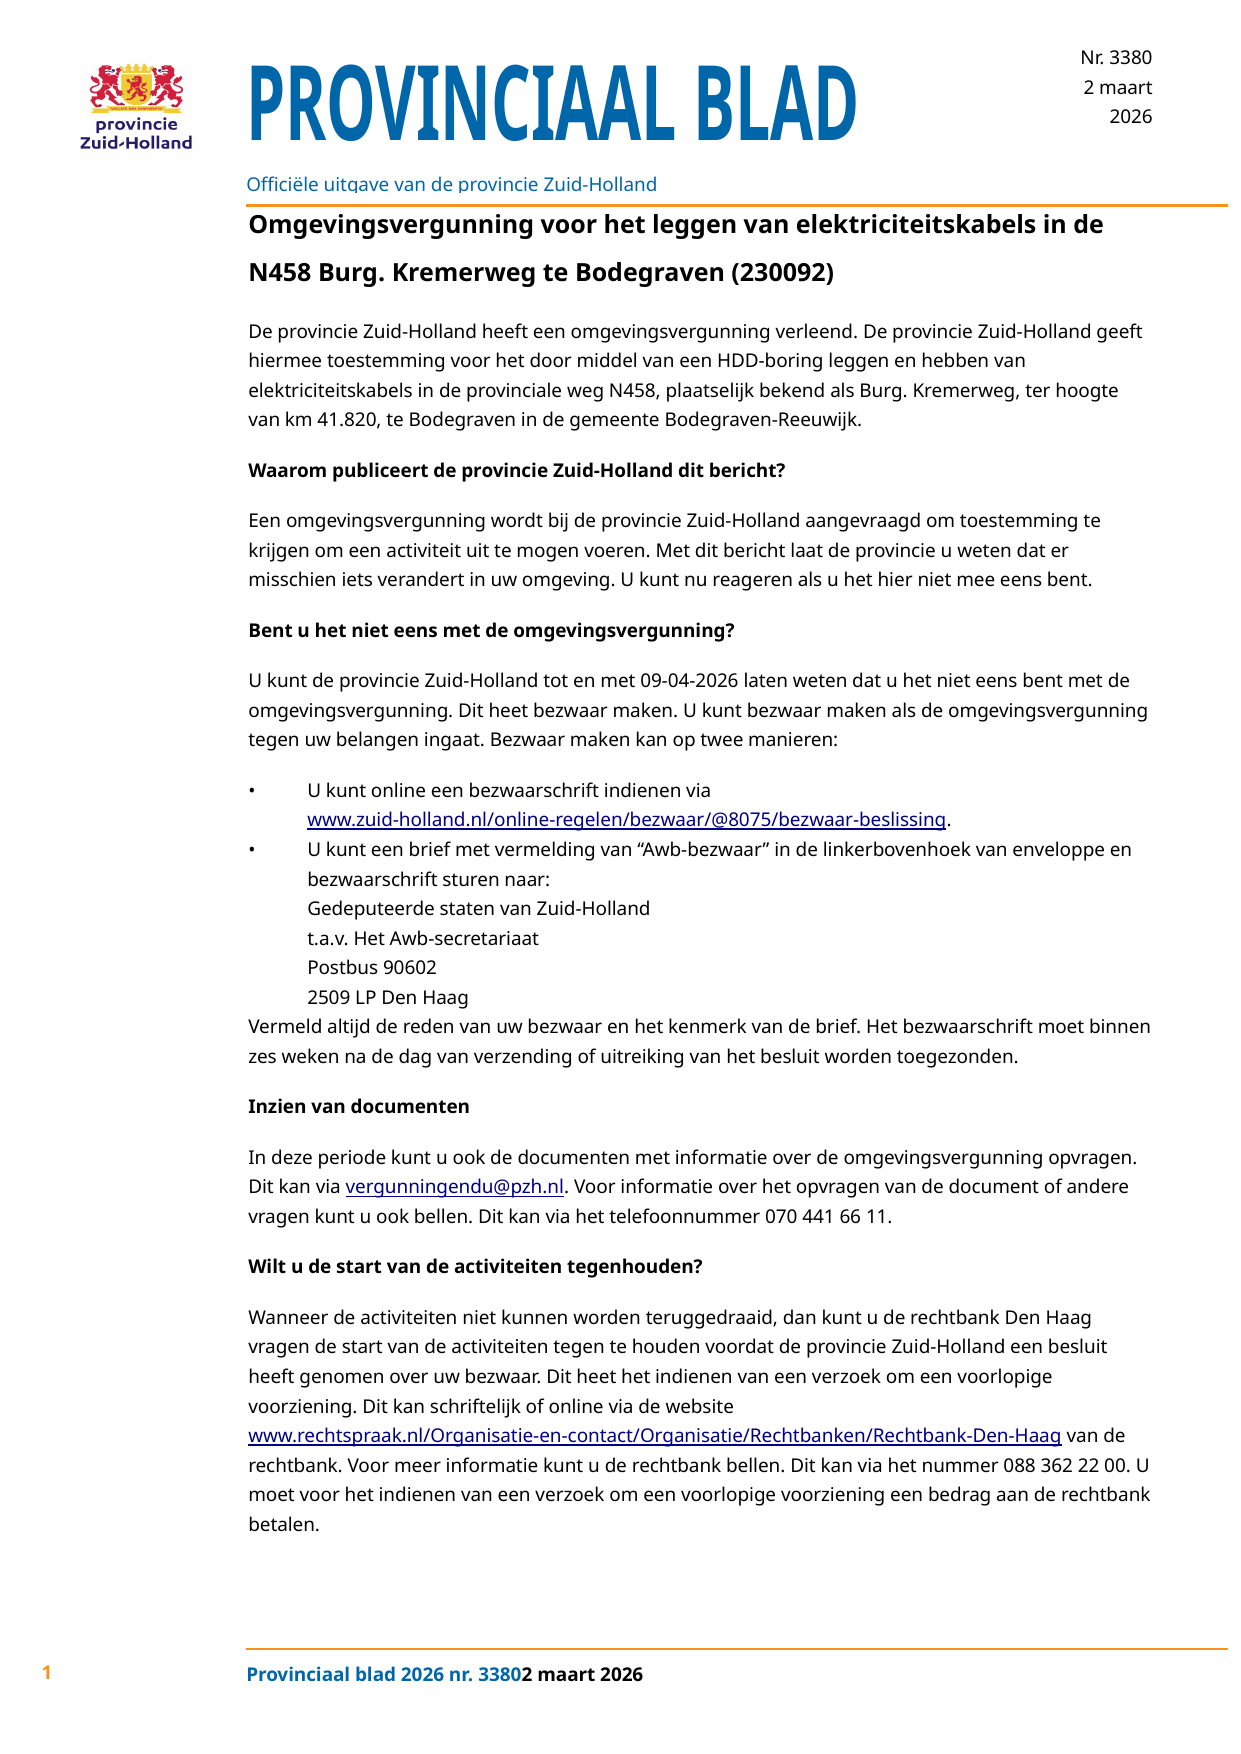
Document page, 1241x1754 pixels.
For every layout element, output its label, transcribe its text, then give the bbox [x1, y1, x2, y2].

text De provincie Zuid-Holland heeft een omgevingsvergunning verleend. De provincie Zuid-Holland geeft hiermee toestemming voor het door middel van een HDD-boring leggen en hebben van elektriciteitskabels in de provinciale weg N458, plaatselijk bekend als Burg. Kremerweg, ter hoogte van km 41.820, te Bodegraven in de gemeente Bodegraven-Reeuwijk. [248, 318, 1152, 432]
list Gedeputeerde staten van Zuid-Holland [248, 895, 1152, 921]
list Postbus 90602 [248, 954, 1152, 980]
text Omgevingsvergunning voor het leggen van elektriciteitskabels in de N458 Burg. Kremerweg te Bodegraven (230092) [248, 207, 1152, 288]
list U kunt een brief met vermelding van “Awb-bezwaar” in de linkerbovenhoek van enveloppe en bezwaarschrift sturen naar: [248, 836, 1152, 892]
text Bent u het niet eens met de omgevingsvergunning? [248, 617, 1152, 643]
text In deze periode kunt u ook de documenten met informatie over de omgevingsvergunning opvragen. Dit kan via vergunningendu@pzh.nl. Voor informatie over het opvragen van de document of andere vragen kunt u ook bellen. Dit kan via het telefoonnummer 070 441 66 11. [248, 1144, 1152, 1229]
text Waarom publiceert de provincie Zuid-Holland dit bericht? [248, 457, 1152, 483]
text Wilt u de start van de activiteiten tegenhouden? [248, 1254, 1152, 1279]
list t.a.v. Het Awb-secretariaat [248, 925, 1152, 951]
text U kunt de provincie Zuid-Holland tot en met 09-04-2026 laten weten dat u het niet eens bent met de omgevingsvergunning. Dit heet bezwaar maken. U kunt bezwaar maken als de omgevingsvergunning tegen uw belangen ingaat. Bezwaar maken kan op twee manieren: [248, 667, 1152, 752]
text Vermeld altijd de reden van uw bezwaar en het kenmerk van de brief. Het bezwaarschrift moet binnen zes weken na de dag van verzending of uitreiking van het besluit worden toegezonden. [248, 1014, 1152, 1069]
text Een omgevingsvergunning wordt bij de provincie Zuid-Holland aangevraagd om toestemming te krijgen om een activiteit uit te mogen voeren. Met dit bericht laat de provincie u weten dat er misschien iets verandert in uw omgeving. U kunt nu reageren als u het hier niet mee eens bent. [248, 507, 1152, 592]
picture [41, 47, 231, 172]
list 2509 LP Den Haag [248, 984, 1152, 1010]
text Inzien van documenten [248, 1094, 1152, 1119]
text Wanneer de activiteiten niet kunnen worden teruggedraaid, dan kunt u de rechtbank Den Haag vragen de start van de activiteiten tegen te houden voordat de provincie Zuid-Holland een besluit heeft genomen over uw bezwaar. Dit heet het indienen van een verzoek om een voorlopige voorziening. Dit kan schriftelijk of online via de website www.rechtspraak.nl/Organisatie-en-contact/Organisatie/Rechtbanken/Rechtbank-Den-Haag van de rechtbank. Voor meer informatie kunt u de rechtbank bellen. Dit kan via het nummer 088 362 22 00. U moet voor het indienen van een verzoek om een voorlopige voorziening een bedrag aan de rechtbank betalen. [248, 1304, 1152, 1537]
list U kunt online een bezwaarschrift indienen via www.zuid-holland.nl/online-regelen/bezwaar/@8075/bezwaar-beslissing. [248, 777, 1152, 832]
